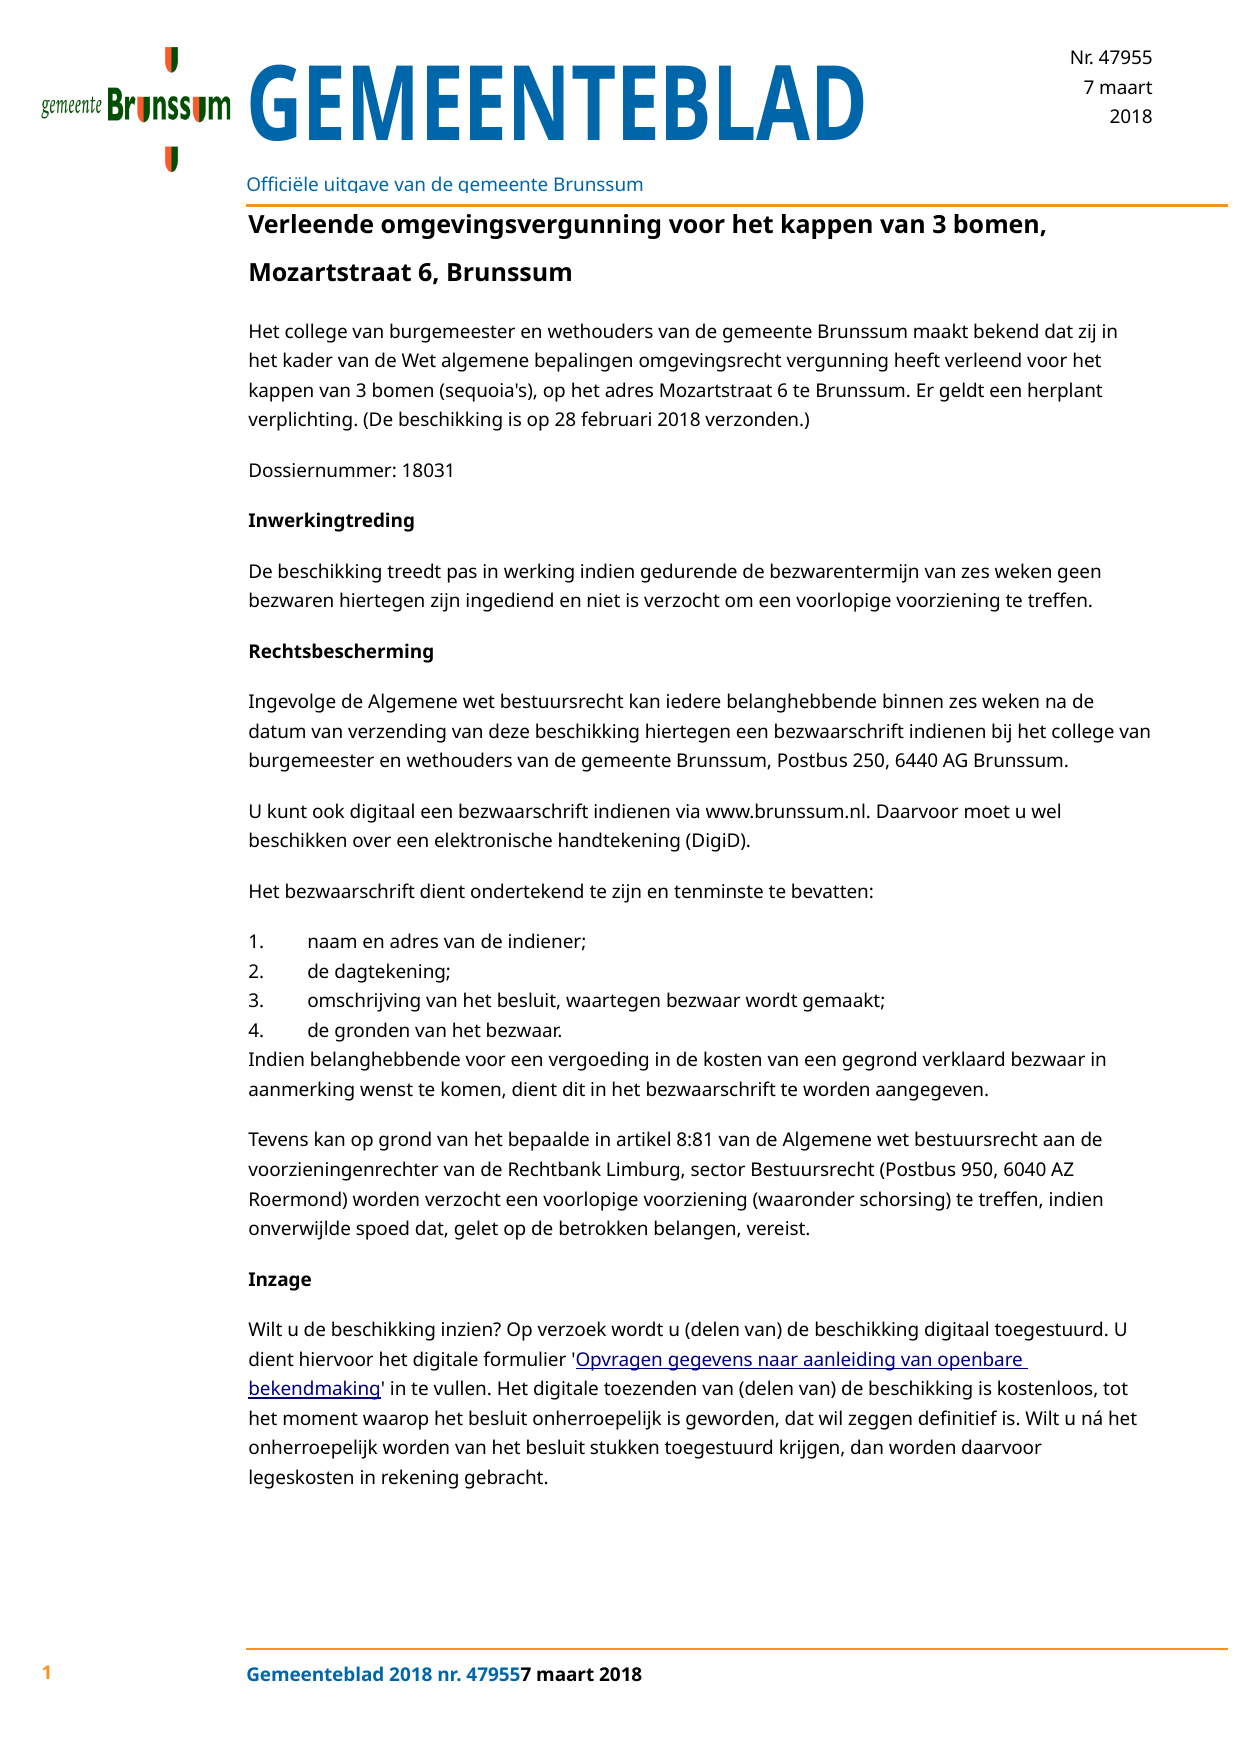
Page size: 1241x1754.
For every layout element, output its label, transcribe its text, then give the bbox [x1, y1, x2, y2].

list omschrijving van het besluit, waartegen bezwaar wordt gemaakt; [248, 987, 1152, 1013]
text Het bezwaarschrift dient ondertekend te zijn en tenminste te bevatten: [248, 878, 1152, 904]
list naam en adres van de indiener; [248, 928, 1152, 954]
text Inzage [248, 1266, 1152, 1292]
text Indien belanghebbende voor een vergoeding in de kosten van een gegrond verklaard bezwaar in aanmerking wenst te komen, dient dit in het bezwaarschrift te worden aangegeven. [248, 1047, 1152, 1102]
list de dagtekening; [248, 958, 1152, 984]
text Rechtsbescherming [248, 638, 1152, 664]
text Tevens kan op grond van het bepaalde in artikel 8:81 van de Algemene wet bestuursrecht aan de voorzieningenrechter van de Rechtbank Limburg, sector Bestuursrecht (Postbus 950, 6040 AZ Roermond) worden verzocht een voorlopige voorziening (waaronder schorsing) te treffen, indien onverwijlde spoed dat, gelet op de betrokken belangen, vereist. [248, 1127, 1152, 1241]
text Verleende omgevingsvergunning voor het kappen van 3 bomen, Mozartstraat 6, Brunssum [248, 207, 1152, 288]
list de gronden van het bezwaar. [248, 1017, 1152, 1043]
picture [41, 47, 231, 172]
text De beschikking treedt pas in werking indien gedurende de bezwarentermijn van zes weken geen bezwaren hiertegen zijn ingediend en niet is verzocht om een voorlopige voorziening te treffen. [248, 558, 1152, 613]
text Ingevolge de Algemene wet bestuursrecht kan iedere belanghebbende binnen zes weken na de datum van verzending van deze beschikking hiertegen een bezwaarschrift indienen bij het college van burgemeester en wethouders van de gemeente Brunssum, Postbus 250, 6440 AG Brunssum. [248, 688, 1152, 773]
text Inwerkingtreding [248, 507, 1152, 533]
text U kunt ook digitaal een bezwaarschrift indienen via www.brunssum.nl. Daarvoor moet u wel beschikken over een elektronische handtekening (DigiD). [248, 798, 1152, 853]
text Wilt u de beschikking inzien? Op verzoek wordt u (delen van) de beschikking digitaal toegestuurd. U dient hiervoor het digitale formulier 'Opvragen gegevens naar aanleiding van openbare bekendmaking' in te vullen. Het digitale toezenden van (delen van) de beschikking is kostenloos, tot het moment waarop het besluit onherroepelijk is geworden, dat wil zeggen definitief is. Wilt u ná het onherroepelijk worden van het besluit stukken toegestuurd krijgen, dan worden daarvoor legeskosten in rekening gebracht. [248, 1316, 1152, 1490]
text Dossiernummer: 18031 [248, 457, 1152, 483]
text Het college van burgemeester en wethouders van de gemeente Brunssum maakt bekend dat zij in het kader van de Wet algemene bepalingen omgevingsrecht vergunning heeft verleend voor het kappen van 3 bomen (sequoia's), op het adres Mozartstraat 6 te Brunssum. Er geldt een herplant verplichting. (De beschikking is op 28 februari 2018 verzonden.) [248, 318, 1152, 432]
